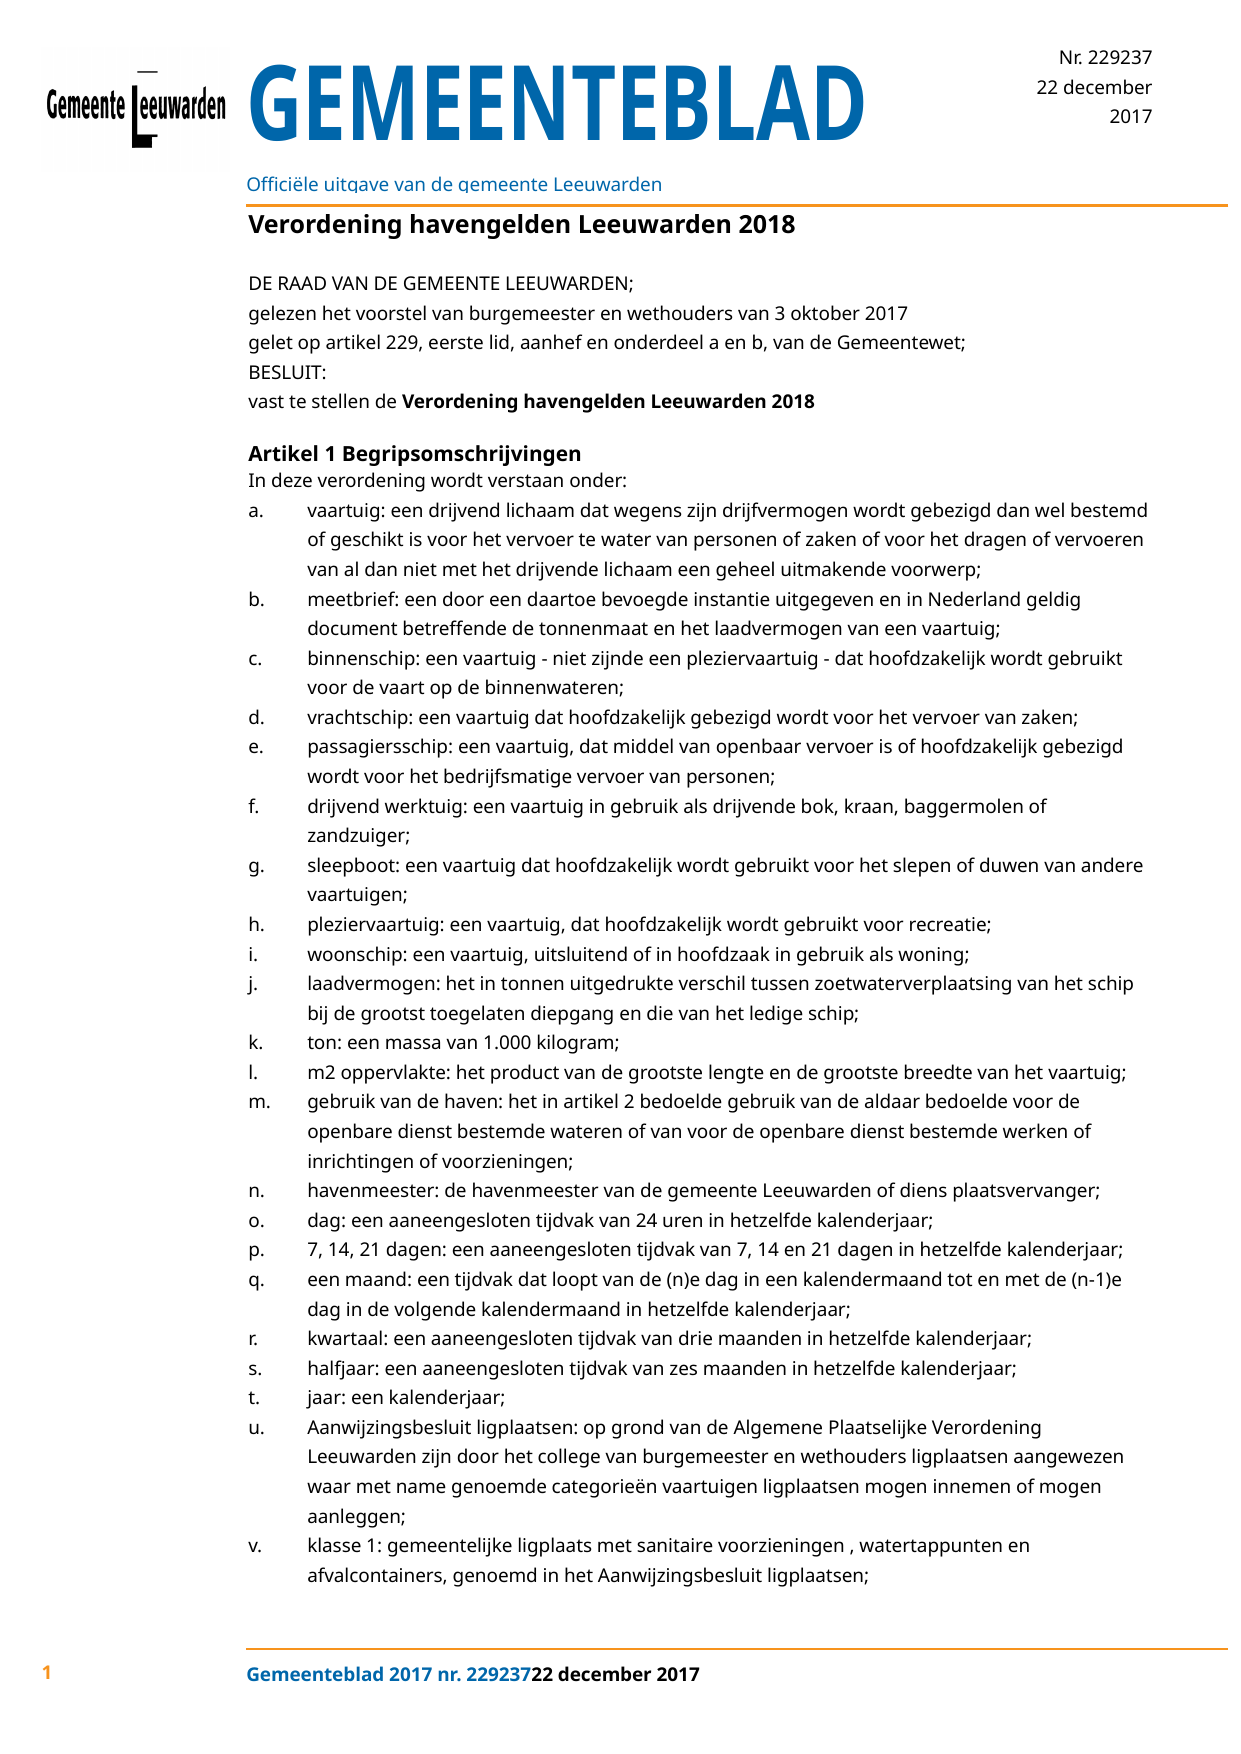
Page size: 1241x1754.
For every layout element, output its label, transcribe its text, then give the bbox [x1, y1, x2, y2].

list m2 oppervlakte: het product van de grootste lengte en de grootste breedte van het vaartuig; [248, 1059, 1152, 1085]
list jaar: een kalenderjaar; [248, 1384, 1152, 1410]
text In deze verordening wordt verstaan onder: [248, 467, 1152, 493]
list binnenschip: een vaartuig - niet zijnde een pleziervaartuig - dat hoofdzakelijk wordt gebruikt voor de vaart op de binnenwateren; [248, 645, 1152, 700]
text DE RAAD VAN DE GEMEENTE LEEUWARDEN; [248, 270, 1152, 296]
list ton: een massa van 1.000 kilogram; [248, 1029, 1152, 1055]
list gebruik van de haven: het in artikel 2 bedoelde gebruik van de aldaar bedoelde voor de openbare dienst bestemde wateren of van voor de openbare dienst bestemde werken of inrichtingen of voorzieningen; [248, 1089, 1152, 1174]
list vaartuig: een drijvend lichaam dat wegens zijn drijfvermogen wordt gebezigd dan wel bestemd of geschikt is voor het vervoer te water van personen of zaken of voor het dragen of vervoeren van al dan niet met het drijvende lichaam een geheel uitmakende voorwerp; [248, 497, 1152, 582]
list woonschip: een vaartuig, uitsluitend of in hoofdzaak in gebruik als woning; [248, 941, 1152, 967]
list passagiersschip: een vaartuig, dat middel van openbaar vervoer is of hoofdzakelijk gebezigd wordt voor het bedrijfsmatige vervoer van personen; [248, 734, 1152, 789]
list klasse 1: gemeentelijke ligplaats met sanitaire voorzieningen , watertappunten en afvalcontainers, genoemd in het Aanwijzingsbesluit ligplaatsen; [248, 1532, 1152, 1588]
text BESLUIT: [248, 359, 1152, 385]
list dag: een aaneengesloten tijdvak van 24 uren in hetzelfde kalenderjaar; [248, 1207, 1152, 1233]
list havenmeester: de havenmeester van de gemeente Leeuwarden of diens plaatsvervanger; [248, 1177, 1152, 1203]
text vast te stellen de Verordening havengelden Leeuwarden 2018 [248, 389, 1152, 414]
text gelet op artikel 229, eerste lid, aanhef en onderdeel a en b, van de Gemeentewet; [248, 329, 1152, 355]
list drijvend werktuig: een vaartuig in gebruik als drijvende bok, kraan, baggermolen of zandzuiger; [248, 793, 1152, 848]
list halfjaar: een aaneengesloten tijdvak van zes maanden in hetzelfde kalenderjaar; [248, 1355, 1152, 1381]
list pleziervaartuig: een vaartuig, dat hoofdzakelijk wordt gebruikt voor recreatie; [248, 911, 1152, 937]
text gelezen het voorstel van burgemeester en wethouders van 3 oktober 2017 [248, 300, 1152, 326]
list Aanwijzingsbesluit ligplaatsen: op grond van de Algemene Plaatselijke Verordening Leeuwarden zijn door het college van burgemeester en wethouders ligplaatsen aangewezen waar met name genoemde categorieën vaartuigen ligplaatsen mogen innemen of mogen aanleggen; [248, 1414, 1152, 1529]
list kwartaal: een aaneengesloten tijdvak van drie maanden in hetzelfde kalenderjaar; [248, 1325, 1152, 1351]
list 7, 14, 21 dagen: een aaneengesloten tijdvak van 7, 14 en 21 dagen in hetzelfde kalenderjaar; [248, 1237, 1152, 1262]
list laadvermogen: het in tonnen uitgedrukte verschil tussen zoetwaterverplaatsing van het schip bij de grootst toegelaten diepgang en die van het ledige schip; [248, 970, 1152, 1026]
list sleepboot: een vaartuig dat hoofdzakelijk wordt gebruikt voor het slepen of duwen van andere vaartuigen; [248, 852, 1152, 907]
text Artikel 1 Begripsomschrijvingen [248, 439, 1152, 467]
list een maand: een tijdvak dat loopt van de (n)e dag in een kalendermaand tot en met de (n-1)e dag in de volgende kalendermaand in hetzelfde kalenderjaar; [248, 1266, 1152, 1322]
picture [41, 47, 231, 172]
text Verordening havengelden Leeuwarden 2018 [248, 207, 1152, 241]
list vrachtschip: een vaartuig dat hoofdzakelijk gebezigd wordt voor het vervoer van zaken; [248, 704, 1152, 730]
list meetbrief: een door een daartoe bevoegde instantie uitgegeven en in Nederland geldig document betreffende de tonnenmaat en het laadvermogen van een vaartuig; [248, 586, 1152, 641]
